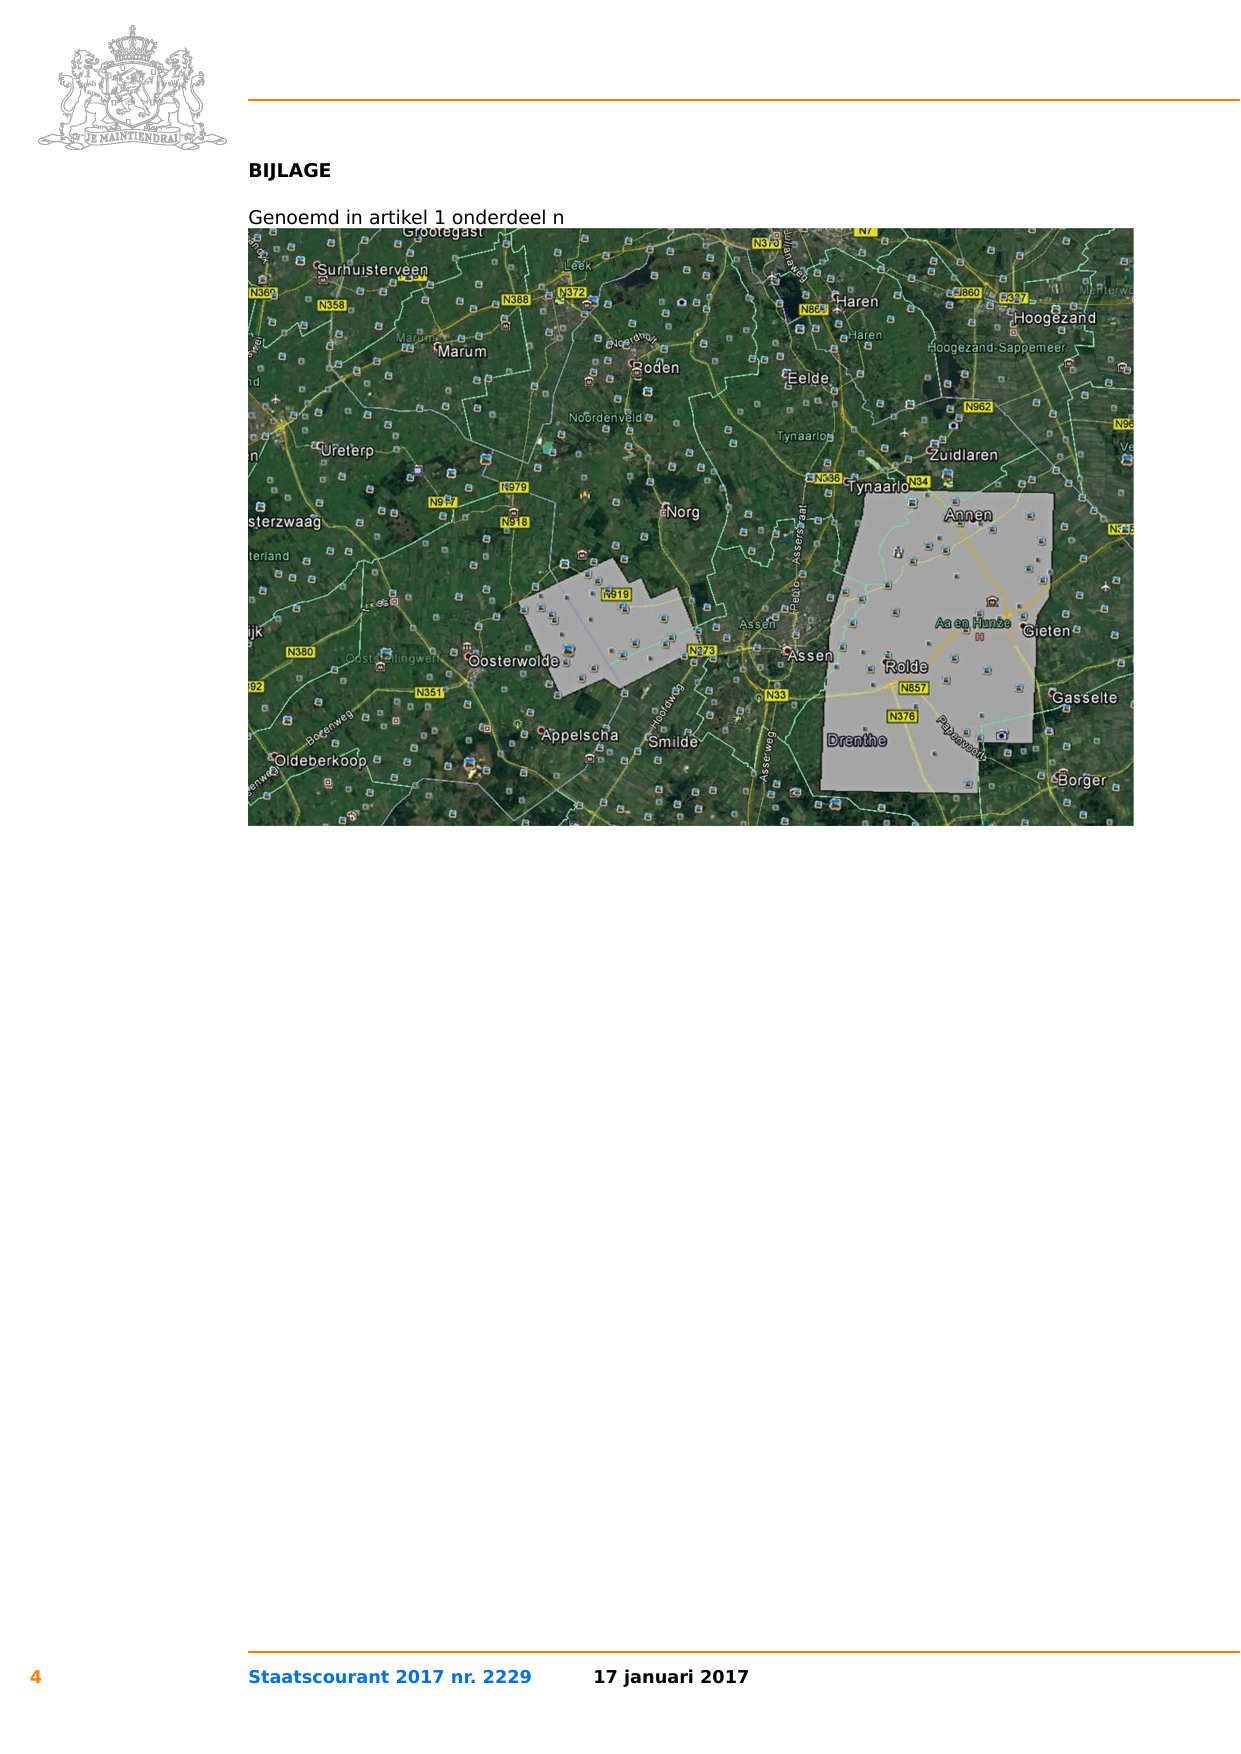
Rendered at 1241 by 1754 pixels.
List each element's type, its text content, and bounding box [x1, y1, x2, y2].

subtitle BIJLAGE [248, 160, 1163, 182]
picture [248, 228, 1134, 826]
picture [38, 25, 227, 150]
text Genoemd in artikel 1 onderdeel n [248, 207, 1163, 825]
